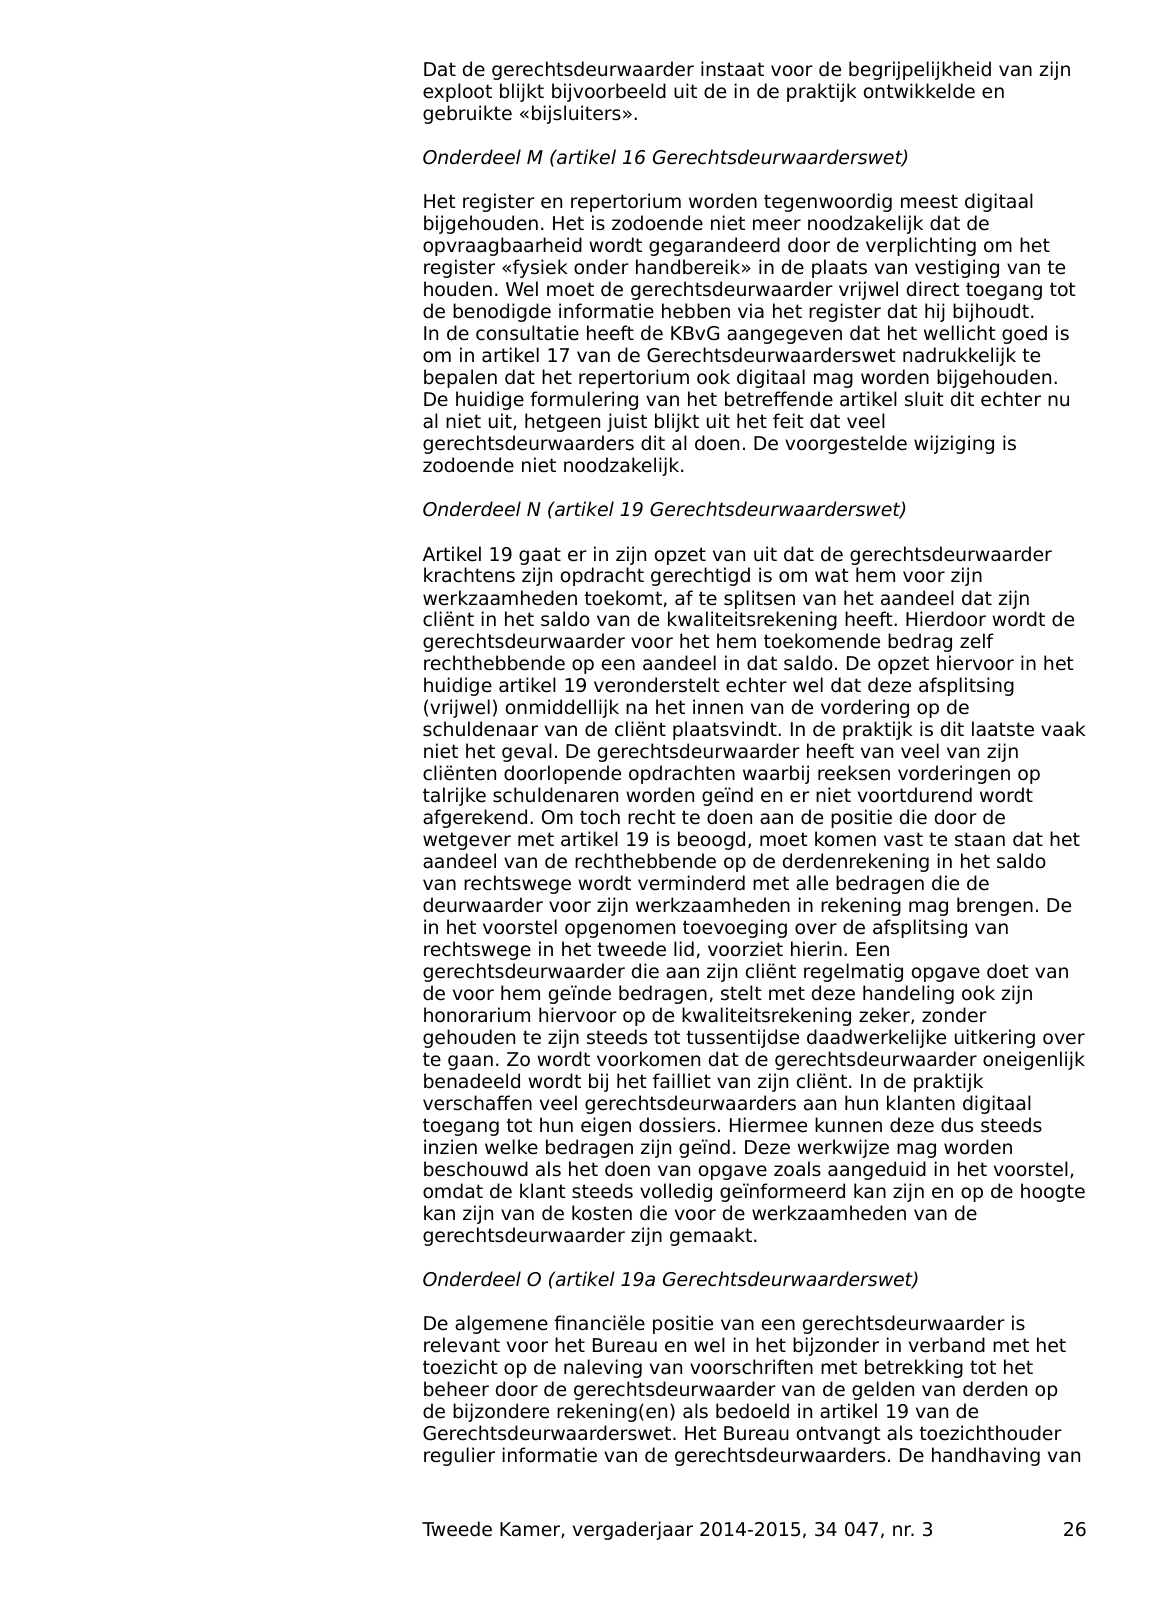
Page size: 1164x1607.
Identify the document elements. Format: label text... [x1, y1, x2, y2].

text Artikel 19 gaat er in zijn opzet van uit dat de gerechtsdeurwaarder krachtens zijn opdracht gerechtigd is om wat hem voor zijn werkzaamheden toekomt, af te splitsen van het aandeel dat zijn cliënt in het saldo van de kwaliteitsrekening heeft. Hierdoor wordt de gerechtsdeurwaarder voor het hem toekomende bedrag zelf rechthebbende op een aandeel in dat saldo. De opzet hiervoor in het huidige artikel 19 veronderstelt echter wel dat deze afsplitsing (vrijwel) onmiddellijk na het innen van de vordering op de schuldenaar van de cliënt plaatsvindt. In de praktijk is dit laatste vaak niet het geval. De gerechtsdeurwaarder heeft van veel van zijn cliënten doorlopende opdrachten waarbij reeksen vorderingen op talrijke schuldenaren worden geïnd en er niet voortdurend wordt afgerekend. Om toch recht te doen aan de positie die door de wetgever met artikel 19 is beoogd, moet komen vast te staan dat het aandeel van de rechthebbende op de derdenrekening in het saldo van rechtswege wordt verminderd met alle bedragen die de deurwaarder voor zijn werkzaamheden in rekening mag brengen. De in het voorstel opgenomen toevoeging over de afsplitsing van rechtswege in het tweede lid, voorziet hierin. Een gerechtsdeurwaarder die aan zijn cliënt regelmatig opgave doet van de voor hem geïnde bedragen, stelt met deze handeling ook zijn honorarium hiervoor op de kwaliteitsrekening zeker, zonder gehouden te zijn steeds tot tussentijdse daadwerkelijke uitkering over te gaan. Zo wordt voorkomen dat de gerechtsdeurwaarder oneigenlijk benadeeld wordt bij het failliet van zijn cliënt. In de praktijk verschaffen veel gerechtsdeurwaarders aan hun klanten digitaal toegang tot hun eigen dossiers. Hiermee kunnen deze dus steeds inzien welke bedragen zijn geïnd. Deze werkwijze mag worden beschouwd als het doen van opgave zoals aangeduid in het voorstel, omdat de klant steeds volledig geïnformeerd kan zijn en op de hoogte kan zijn van de kosten die voor de werkzaamheden van de gerechtsdeurwaarder zijn gemaakt. [422, 543, 1087, 1247]
text Het register en repertorium worden tegenwoordig meest digitaal bijgehouden. Het is zodoende niet meer noodzakelijk dat de opvraagbaarheid wordt gegarandeerd door de verplichting om het register «fysiek onder handbereik» in de plaats van vestiging van te houden. Wel moet de gerechtsdeurwaarder vrijwel direct toegang tot de benodigde informatie hebben via het register dat hij bijhoudt. [422, 191, 1087, 323]
text De algemene financiële positie van een gerechtsdeurwaarder is relevant voor het Bureau en wel in het bijzonder in verband met het toezicht op de naleving van voorschriften met betrekking tot het beheer door de gerechtsdeurwaarder van de gelden van derden op de bijzondere rekening(en) als bedoeld in artikel 19 van de Gerechtsdeurwaarderswet. Het Bureau ontvangt als toezichthouder regulier informatie van de gerechtsdeurwaarders. De handhaving van [422, 1313, 1087, 1467]
text In de consultatie heeft de KBvG aangegeven dat het wellicht goed is om in artikel 17 van de Gerechtsdeurwaarderswet nadrukkelijk te bepalen dat het repertorium ook digitaal mag worden bijgehouden. De huidige formulering van het betreffende artikel sluit dit echter nu al niet uit, hetgeen juist blijkt uit het feit dat veel gerechtsdeurwaarders dit al doen. De voorgestelde wijziging is zodoende niet noodzakelijk. [422, 323, 1087, 477]
subtitle Onderdeel O (artikel 19a Gerechtsdeurwaarderswet) [422, 1269, 1087, 1291]
subtitle Onderdeel M (artikel 16 Gerechtsdeurwaarderswet) [422, 147, 1087, 169]
text Dat de gerechtsdeurwaarder instaat voor de begrijpelijkheid van zijn exploot blijkt bijvoorbeeld uit de in de praktijk ontwikkelde en gebruikte «bijsluiters». [422, 59, 1087, 125]
subtitle Onderdeel N (artikel 19 Gerechtsdeurwaarderswet) [422, 499, 1087, 521]
